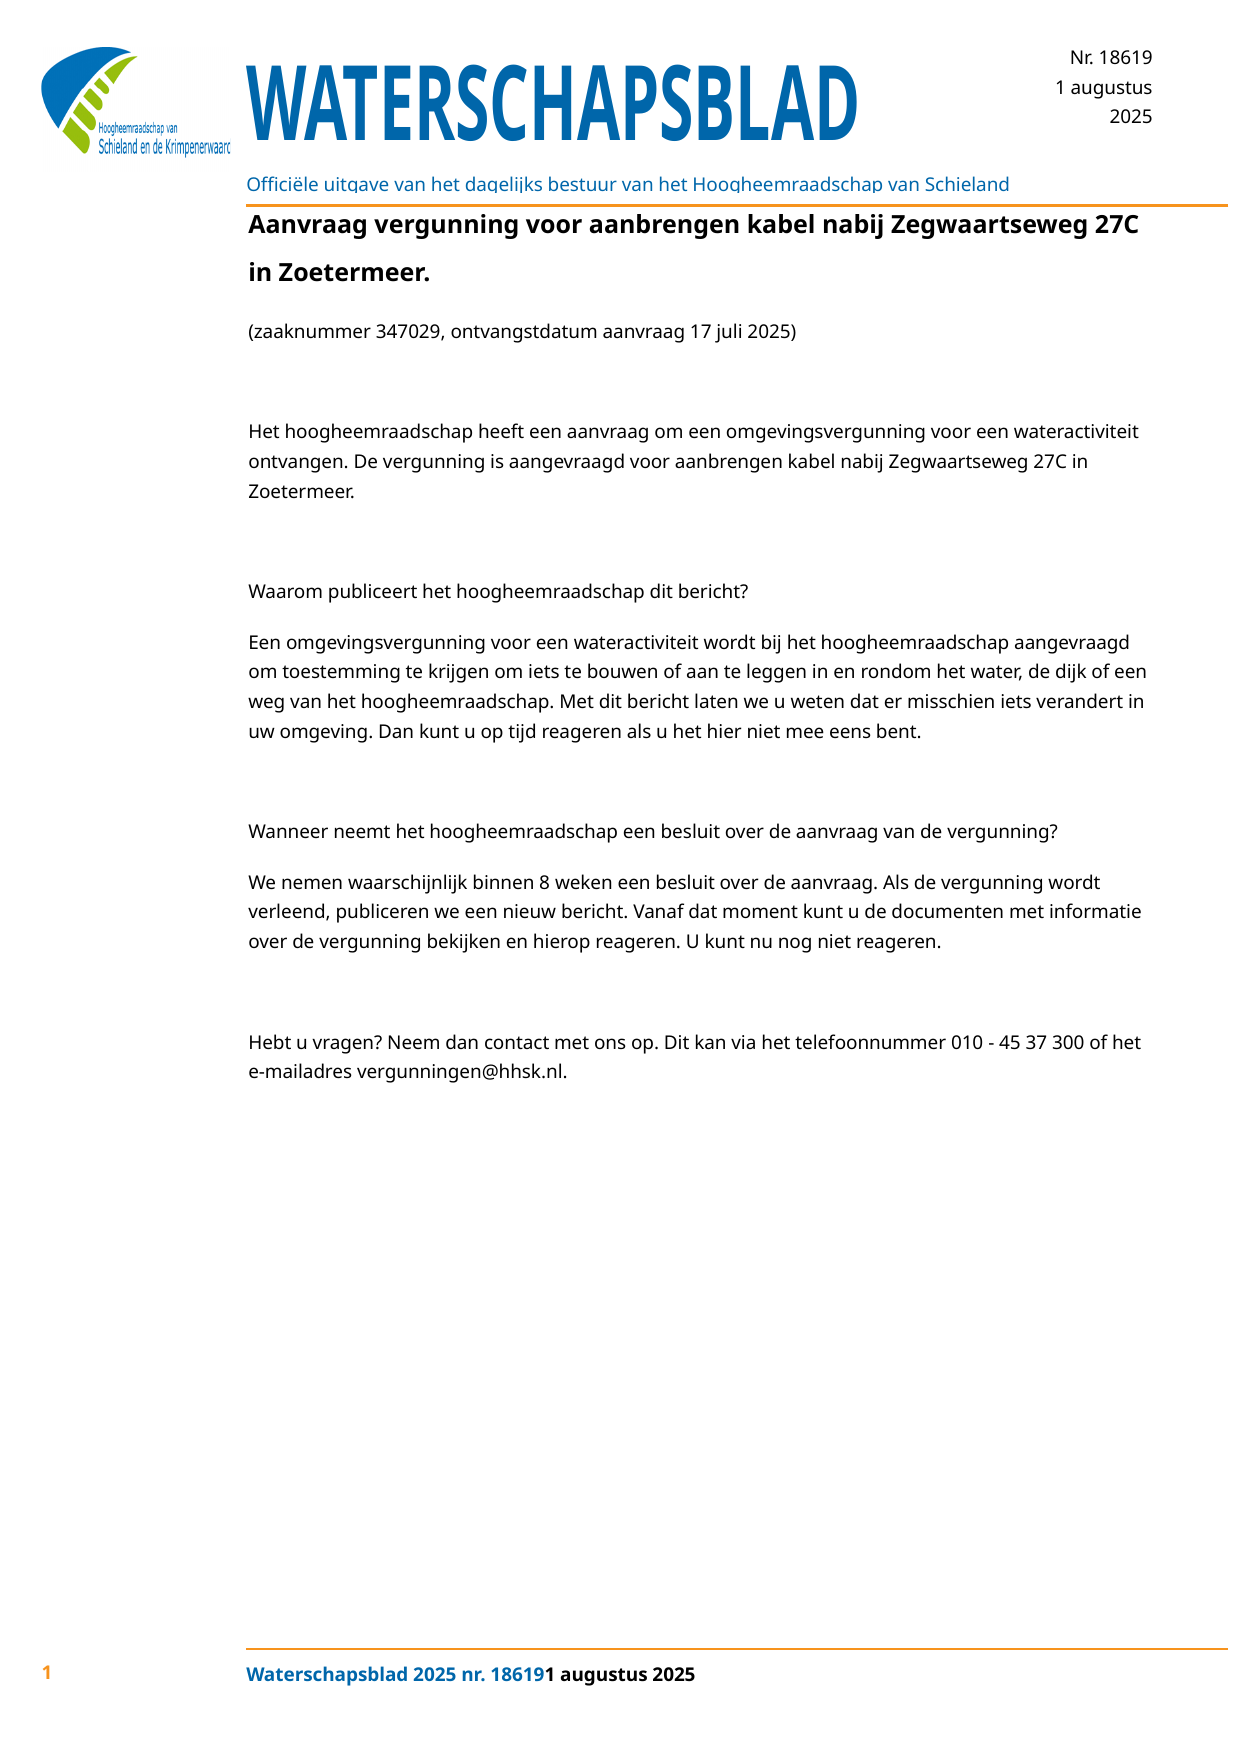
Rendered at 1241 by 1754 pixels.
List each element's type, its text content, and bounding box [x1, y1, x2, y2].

text Een omgevingsvergunning voor een wateractiviteit wordt bij het hoogheemraadschap aangevraagd om toestemming te krijgen om iets te bouwen of aan te leggen in en rondom het water, de dijk of een weg van het hoogheemraadschap. Met dit bericht laten we u weten dat er misschien iets verandert in uw omgeving. Dan kunt u op tijd reageren als u het hier niet mee eens bent. [248, 629, 1152, 744]
picture [41, 47, 231, 172]
text Het hoogheemraadschap heeft een aanvraag om een omgevingsvergunning voor een wateractiviteit ontvangen. De vergunning is aangevraagd voor aanbrengen kabel nabij Zegwaartseweg 27C in Zoetermeer. [248, 419, 1152, 504]
text Hebt u vragen? Neem dan contact met ons op. Dit kan via het telefoonnummer 010 - 45 37 300 of het e-mailadres vergunningen@hhsk.nl. [248, 1029, 1152, 1084]
text Wanneer neemt het hoogheemraadschap een besluit over de aanvraag van de vergunning? [248, 819, 1152, 844]
text Aanvraag vergunning voor aanbrengen kabel nabij Zegwaartseweg 27C in Zoetermeer. [248, 207, 1152, 288]
text Waarom publiceert het hoogheemraadschap dit bericht? [248, 579, 1152, 604]
text We nemen waarschijnlijk binnen 8 weken een besluit over de aanvraag. Als de vergunning wordt verleend, publiceren we een nieuw bericht. Vanaf dat moment kunt u de documenten met informatie over de vergunning bekijken en hierop reageren. U kunt nu nog niet reageren. [248, 869, 1152, 954]
text (zaaknummer 347029, ontvangstdatum aanvraag 17 juli 2025) [248, 318, 1152, 344]
